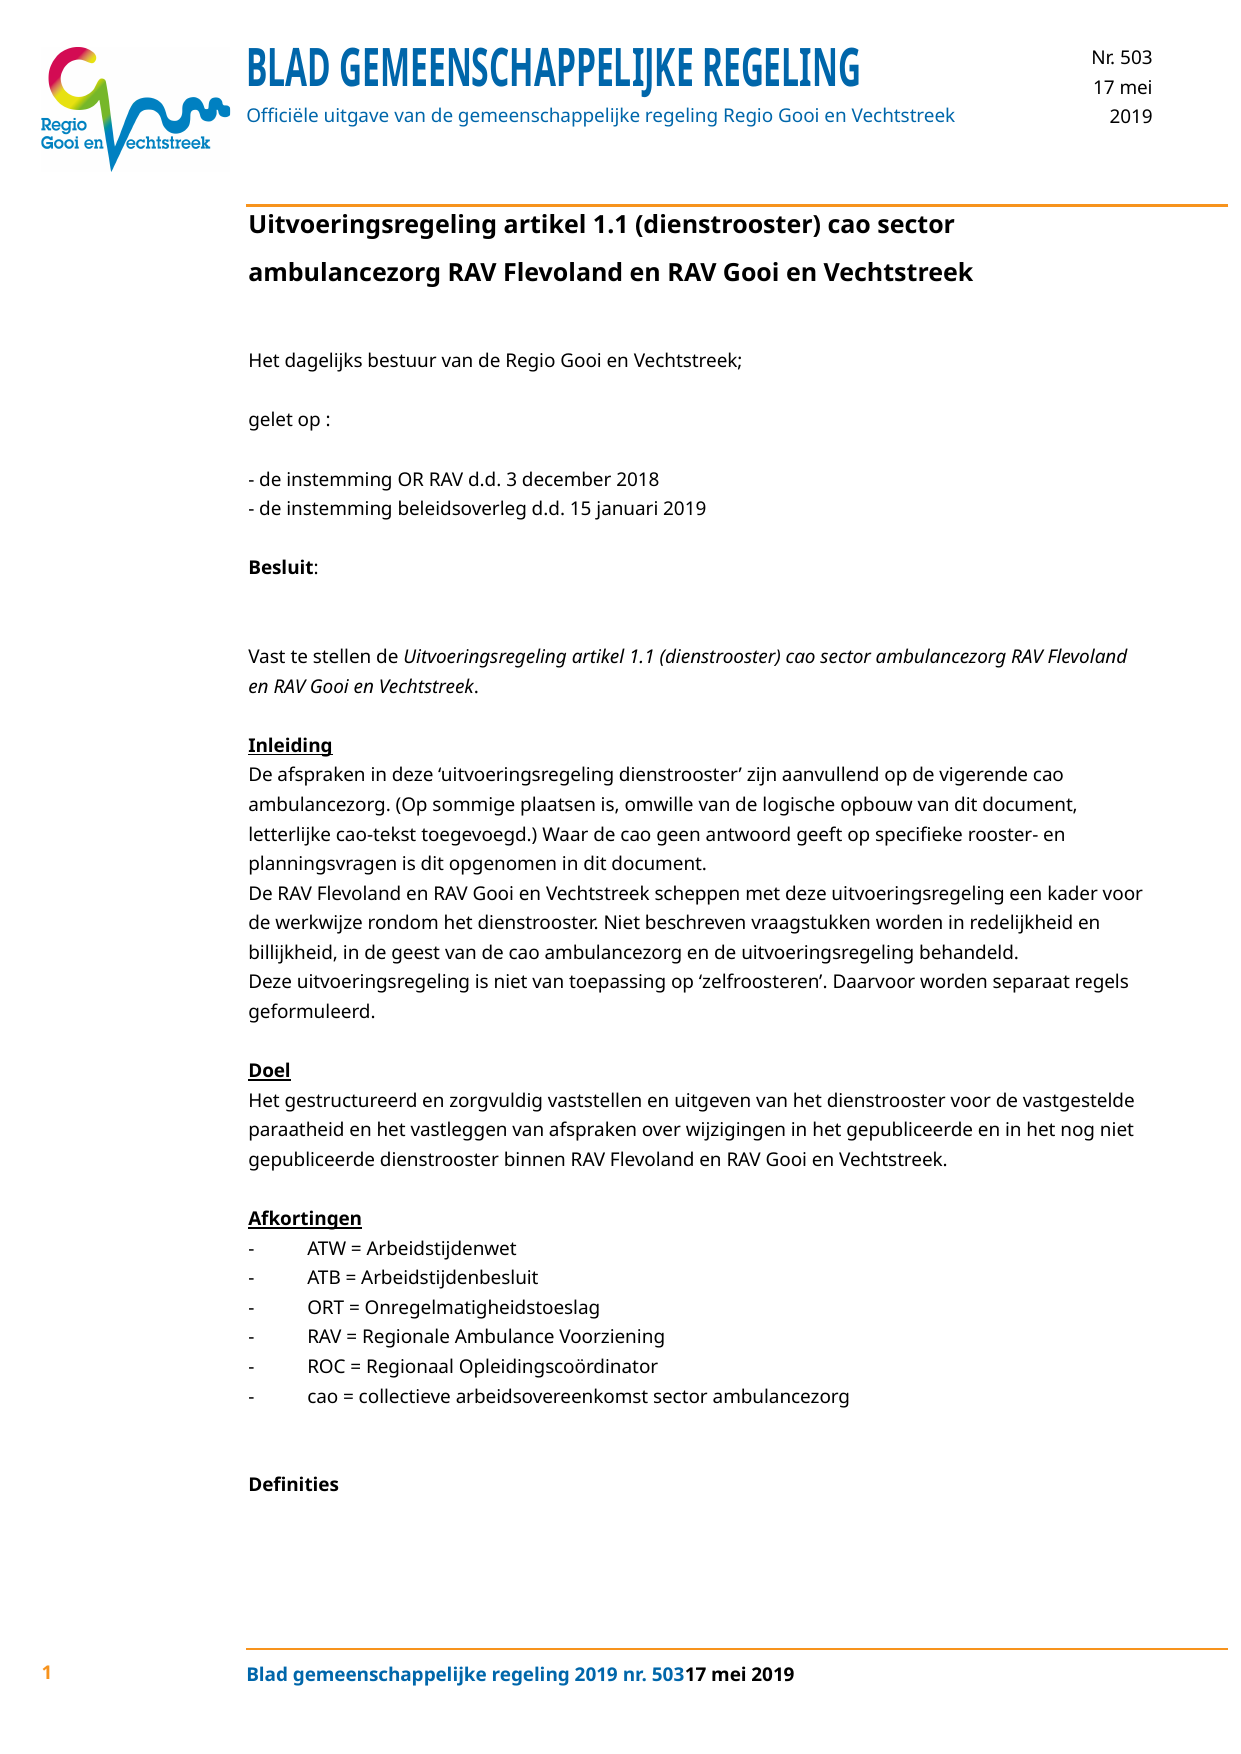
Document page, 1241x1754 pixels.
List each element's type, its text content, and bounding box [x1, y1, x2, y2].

text Definities [248, 1472, 1152, 1497]
picture [41, 47, 231, 172]
text Doel [248, 1057, 1152, 1083]
list ATB = Arbeidstijdenbesluit [248, 1264, 1152, 1290]
text Vast te stellen de Uitvoeringsregeling artikel 1.1 (dienstrooster) cao sector ambulancezorg RAV Flevoland en RAV Gooi en Vechtstreek. [248, 643, 1152, 699]
text De afspraken in deze ‘uitvoeringsregeling dienstrooster’ zijn aanvullend op de vigerende cao ambulancezorg. (Op sommige plaatsen is, omwille van de logische opbouw van dit document, letterlijke cao-tekst toegevoegd.) Waar de cao geen antwoord geeft op specifieke rooster- en planningsvragen is dit opgenomen in dit document. [248, 762, 1152, 876]
list RAV = Regionale Ambulance Voorziening [248, 1324, 1152, 1349]
list ROC = Regionaal Opleidingscoördinator [248, 1353, 1152, 1379]
text - de instemming OR RAV d.d. 3 december 2018 [248, 466, 1152, 492]
list ATW = Arbeidstijdenwet [248, 1235, 1152, 1261]
text Inleiding [248, 732, 1152, 758]
text gelet op : [248, 407, 1152, 432]
text Uitvoeringsregeling artikel 1.1 (dienstrooster) cao sector ambulancezorg RAV Flevoland en RAV Gooi en Vechtstreek [248, 207, 1152, 288]
text - de instemming beleidsoverleg d.d. 15 januari 2019 [248, 495, 1152, 521]
text De RAV Flevoland en RAV Gooi en Vechtstreek scheppen met deze uitvoeringsregeling een kader voor de werkwijze rondom het dienstrooster. Niet beschreven vraagstukken worden in redelijkheid en billijkheid, in de geest van de cao ambulancezorg en de uitvoeringsregeling behandeld. [248, 880, 1152, 965]
text Het gestructureerd en zorgvuldig vaststellen en uitgeven van het dienstrooster voor de vastgestelde paraatheid en het vastleggen van afspraken over wijzigingen in het gepubliceerde en in het nog niet gepubliceerde dienstrooster binnen RAV Flevoland en RAV Gooi en Vechtstreek. [248, 1087, 1152, 1172]
text Het dagelijks bestuur van de Regio Gooi en Vechtstreek; [248, 347, 1152, 373]
list cao = collectieve arbeidsovereenkomst sector ambulancezorg [248, 1383, 1152, 1409]
list ORT = Onregelmatigheidstoeslag [248, 1294, 1152, 1320]
text Deze uitvoeringsregeling is niet van toepassing op ‘zelfroosteren’. Daarvoor worden separaat regels geformuleerd. [248, 969, 1152, 1024]
text Afkortingen [248, 1205, 1152, 1231]
text Besluit: [248, 554, 1152, 580]
picture [113, 110, 231, 172]
